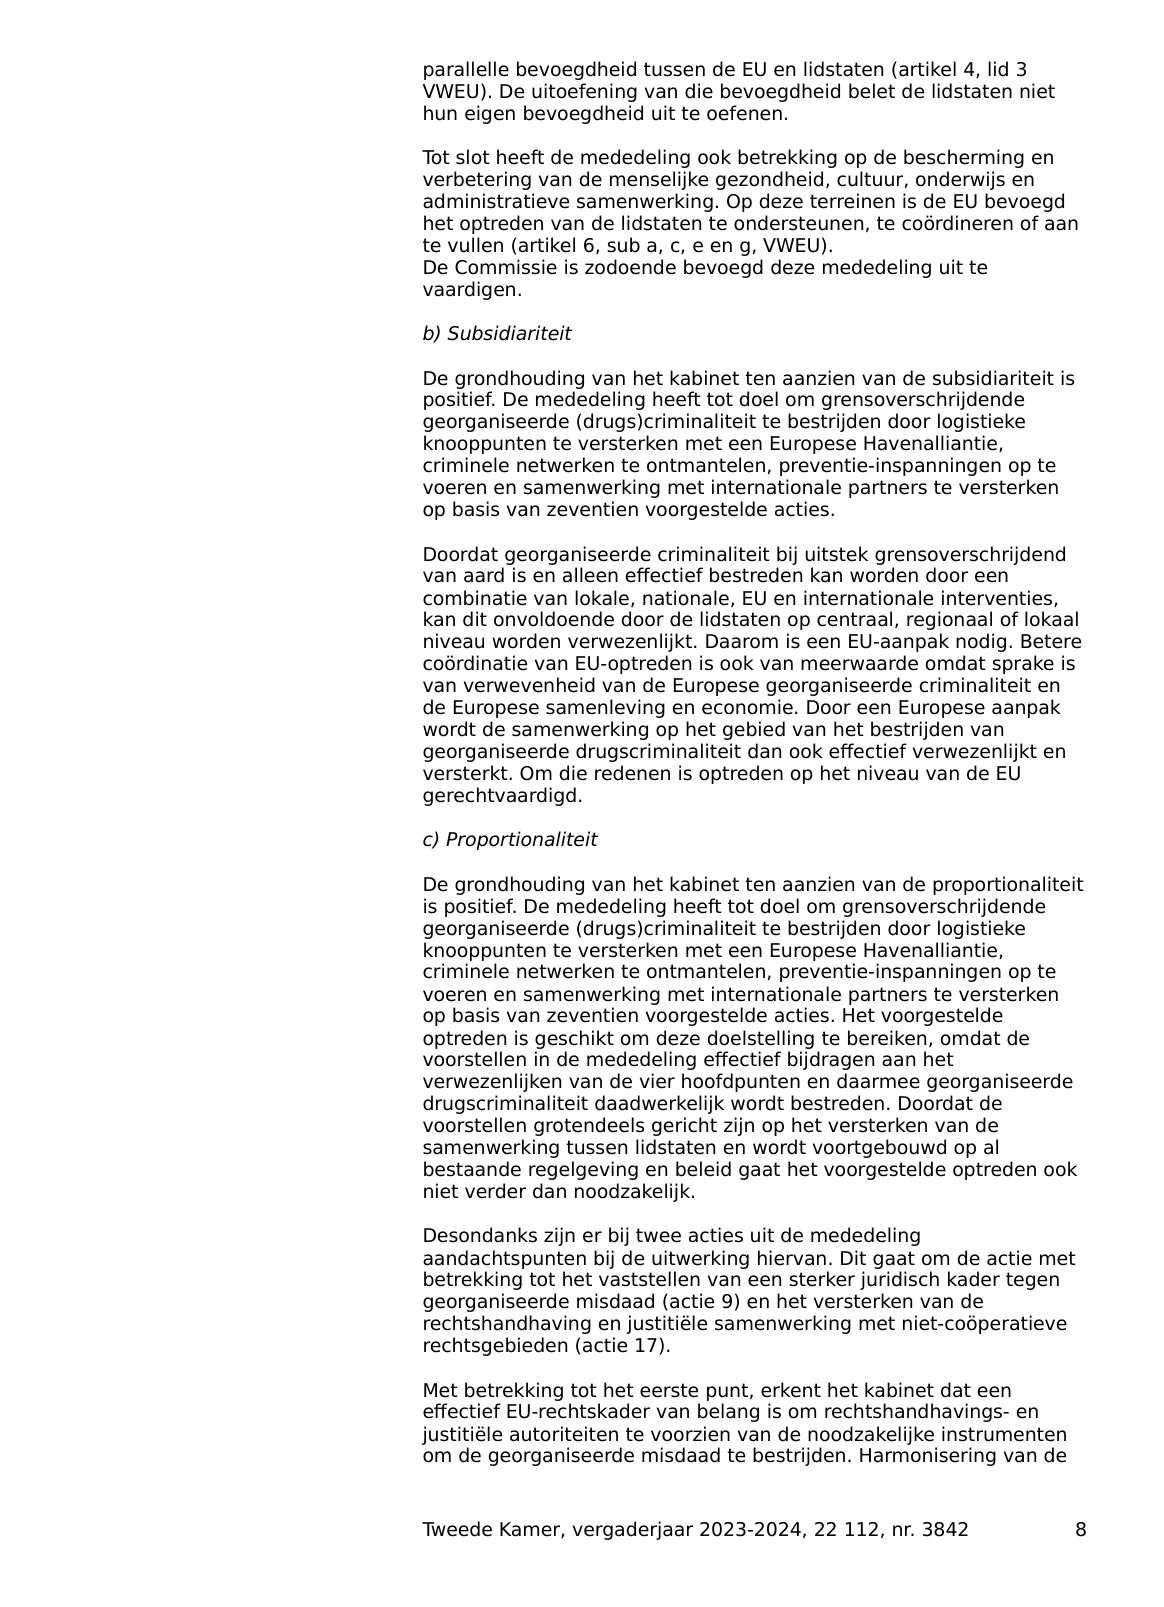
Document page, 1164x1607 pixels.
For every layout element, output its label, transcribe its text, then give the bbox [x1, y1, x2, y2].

subtitle c) Proportionaliteit [422, 829, 1087, 851]
text Desondanks zijn er bij twee acties uit de mededeling aandachtspunten bij de uitwerking hiervan. Dit gaat om de actie met betrekking tot het vaststellen van een sterker juridisch kader tegen georganiseerde misdaad (actie 9) en het versterken van de rechtshandhaving en justitiële samenwerking met niet-coöperatieve rechtsgebieden (actie 17). [422, 1225, 1087, 1357]
text Met betrekking tot het eerste punt, erkent het kabinet dat een effectief EU-rechtskader van belang is om rechtshandhavings- en justitiële autoriteiten te voorzien van de noodzakelijke instrumenten om de georganiseerde misdaad te bestrijden. Harmonisering van de [422, 1379, 1087, 1467]
text De Commissie is zodoende bevoegd deze mededeling uit te vaardigen. [422, 257, 1087, 301]
text De grondhouding van het kabinet ten aanzien van de proportionaliteit is positief. De mededeling heeft tot doel om grensoverschrijdende georganiseerde (drugs)criminaliteit te bestrijden door logistieke knooppunten te versterken met een Europese Havenalliantie, criminele netwerken te ontmantelen, preventie-inspanningen op te voeren en samenwerking met internationale partners te versterken op basis van zeventien voorgestelde acties. Het voorgestelde optreden is geschikt om deze doelstelling te bereiken, omdat de voorstellen in de mededeling effectief bijdragen aan het verwezenlijken van de vier hoofdpunten en daarmee georganiseerde drugscriminaliteit daadwerkelijk wordt bestreden. Doordat de voorstellen grotendeels gericht zijn op het versterken van de samenwerking tussen lidstaten en wordt voortgebouwd op al bestaande regelgeving en beleid gaat het voorgestelde optreden ook niet verder dan noodzakelijk. [422, 873, 1087, 1203]
text parallelle bevoegdheid tussen de EU en lidstaten (artikel 4, lid 3 VWEU). De uitoefening van die bevoegdheid belet de lidstaten niet hun eigen bevoegdheid uit te oefenen. [422, 59, 1087, 125]
text Tot slot heeft de mededeling ook betrekking op de bescherming en verbetering van de menselijke gezondheid, cultuur, onderwijs en administratieve samenwerking. Op deze terreinen is de EU bevoegd het optreden van de lidstaten te ondersteunen, te coördineren of aan te vullen (artikel 6, sub a, c, e en g, VWEU). [422, 147, 1087, 257]
subtitle b) Subsidiariteit [422, 323, 1087, 345]
text De grondhouding van het kabinet ten aanzien van de subsidiariteit is positief. De mededeling heeft tot doel om grensoverschrijdende georganiseerde (drugs)criminaliteit te bestrijden door logistieke knooppunten te versterken met een Europese Havenalliantie, criminele netwerken te ontmantelen, preventie-inspanningen op te voeren en samenwerking met internationale partners te versterken op basis van zeventien voorgestelde acties. [422, 367, 1087, 521]
text Doordat georganiseerde criminaliteit bij uitstek grensoverschrijdend van aard is en alleen effectief bestreden kan worden door een combinatie van lokale, nationale, EU en internationale interventies, kan dit onvoldoende door de lidstaten op centraal, regionaal of lokaal niveau worden verwezenlijkt. Daarom is een EU-aanpak nodig. Betere coördinatie van EU-optreden is ook van meerwaarde omdat sprake is van verwevenheid van de Europese georganiseerde criminaliteit en de Europese samenleving en economie. Door een Europese aanpak wordt de samenwerking op het gebied van het bestrijden van georganiseerde drugscriminaliteit dan ook effectief verwezenlijkt en versterkt. Om die redenen is optreden op het niveau van de EU gerechtvaardigd. [422, 543, 1087, 807]
